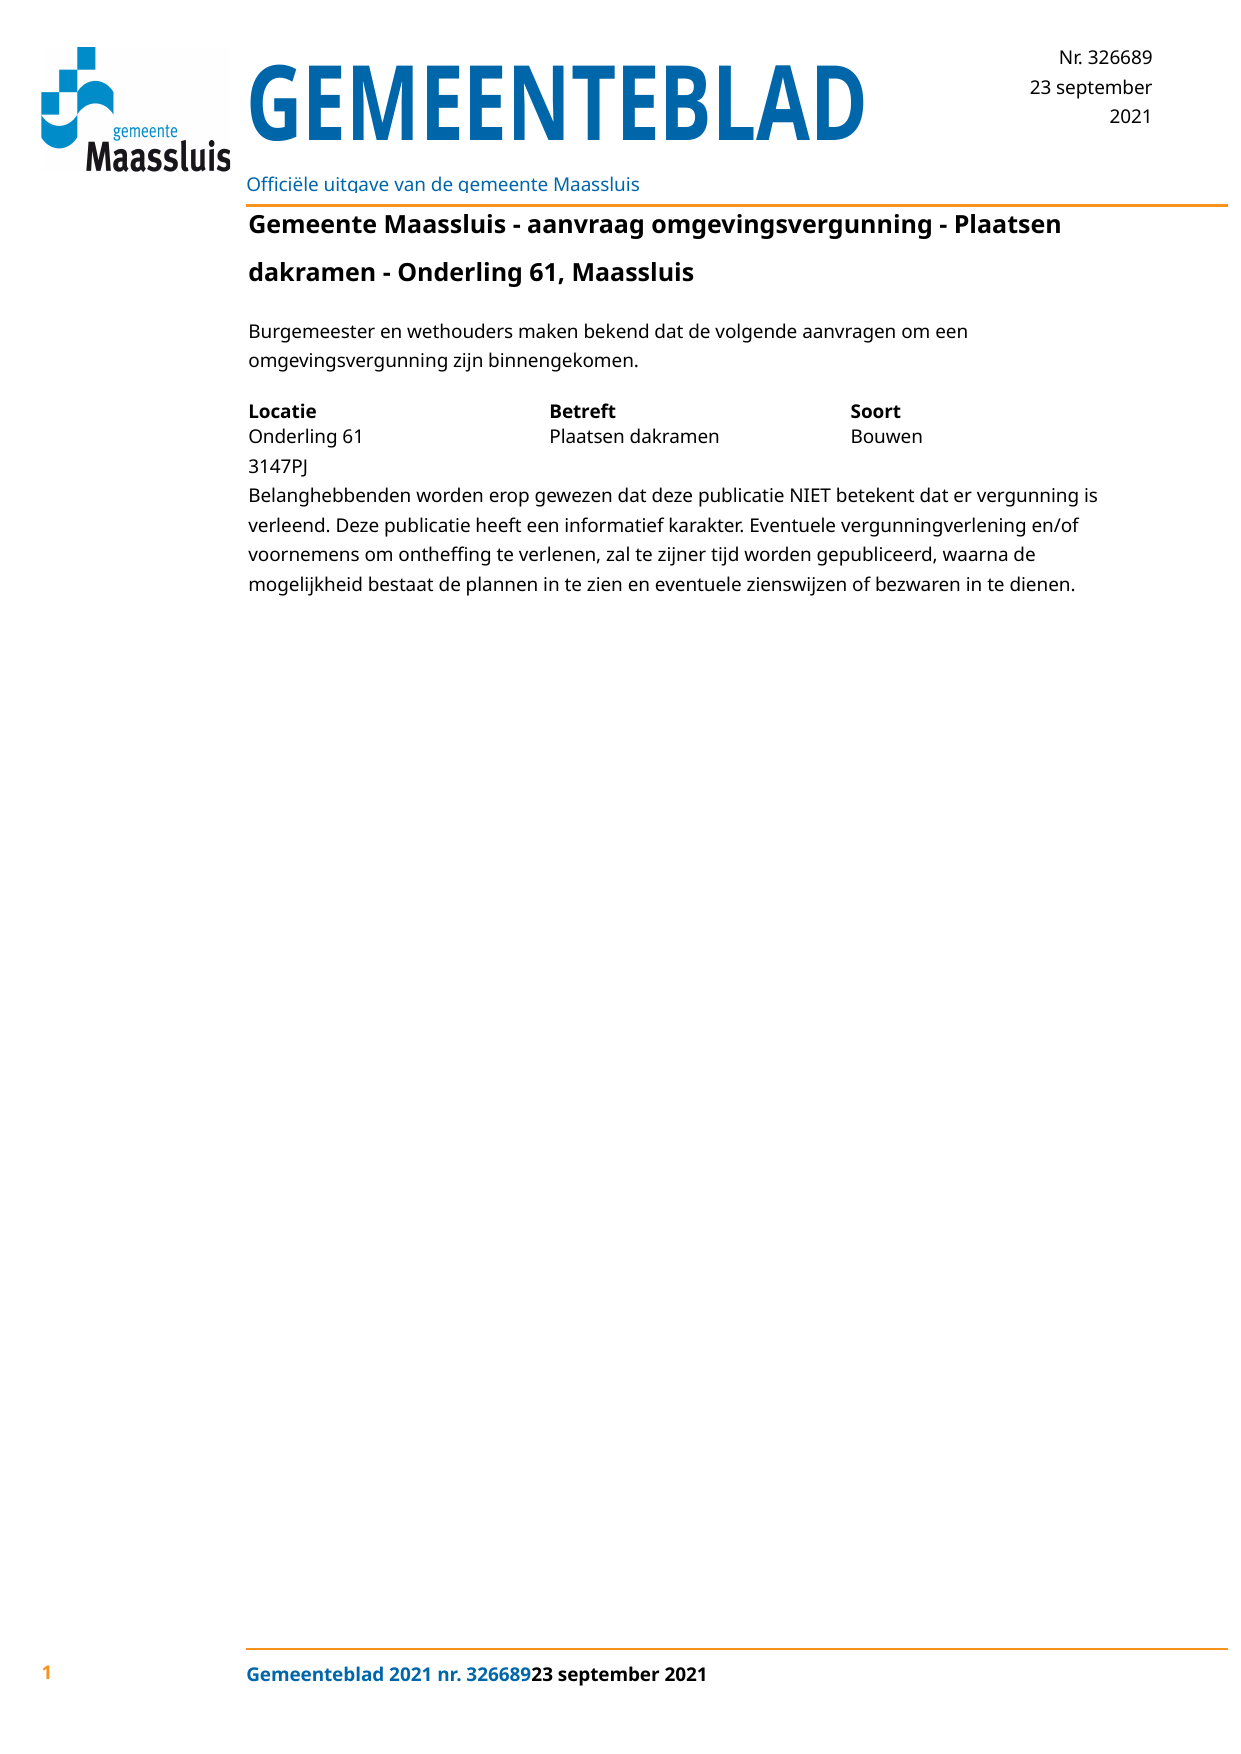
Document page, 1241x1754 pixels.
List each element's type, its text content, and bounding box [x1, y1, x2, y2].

table_header Locatie [248, 398, 549, 424]
text Burgemeester en wethouders maken bekend dat de volgende aanvragen om een omgevingsvergunning zijn binnengekomen. [248, 318, 1152, 373]
table_cell Onderling 61 3147PJ [248, 424, 549, 479]
text Gemeente Maassluis - aanvraag omgevingsvergunning - Plaatsen dakramen - Onderling 61, Maassluis [248, 207, 1152, 288]
picture [41, 47, 77, 92]
table_cell Plaatsen dakramen [549, 424, 850, 479]
table_header Soort [850, 398, 1152, 424]
picture [41, 47, 231, 172]
table_header Betreft [549, 398, 850, 424]
text Belanghebbenden worden erop gewezen dat deze publicatie NIET betekent dat er vergunning is verleend. Deze publicatie heeft een informatief karakter. Eventuele vergunningverlening en/of voornemens om ontheffing te verlenen, zal te zijner tijd worden gepubliceerd, waarna de mogelijkheid bestaat de plannen in te zien en eventuele zienswijzen of bezwaren in te dienen. [248, 482, 1152, 597]
table_cell Bouwen [850, 424, 1152, 479]
